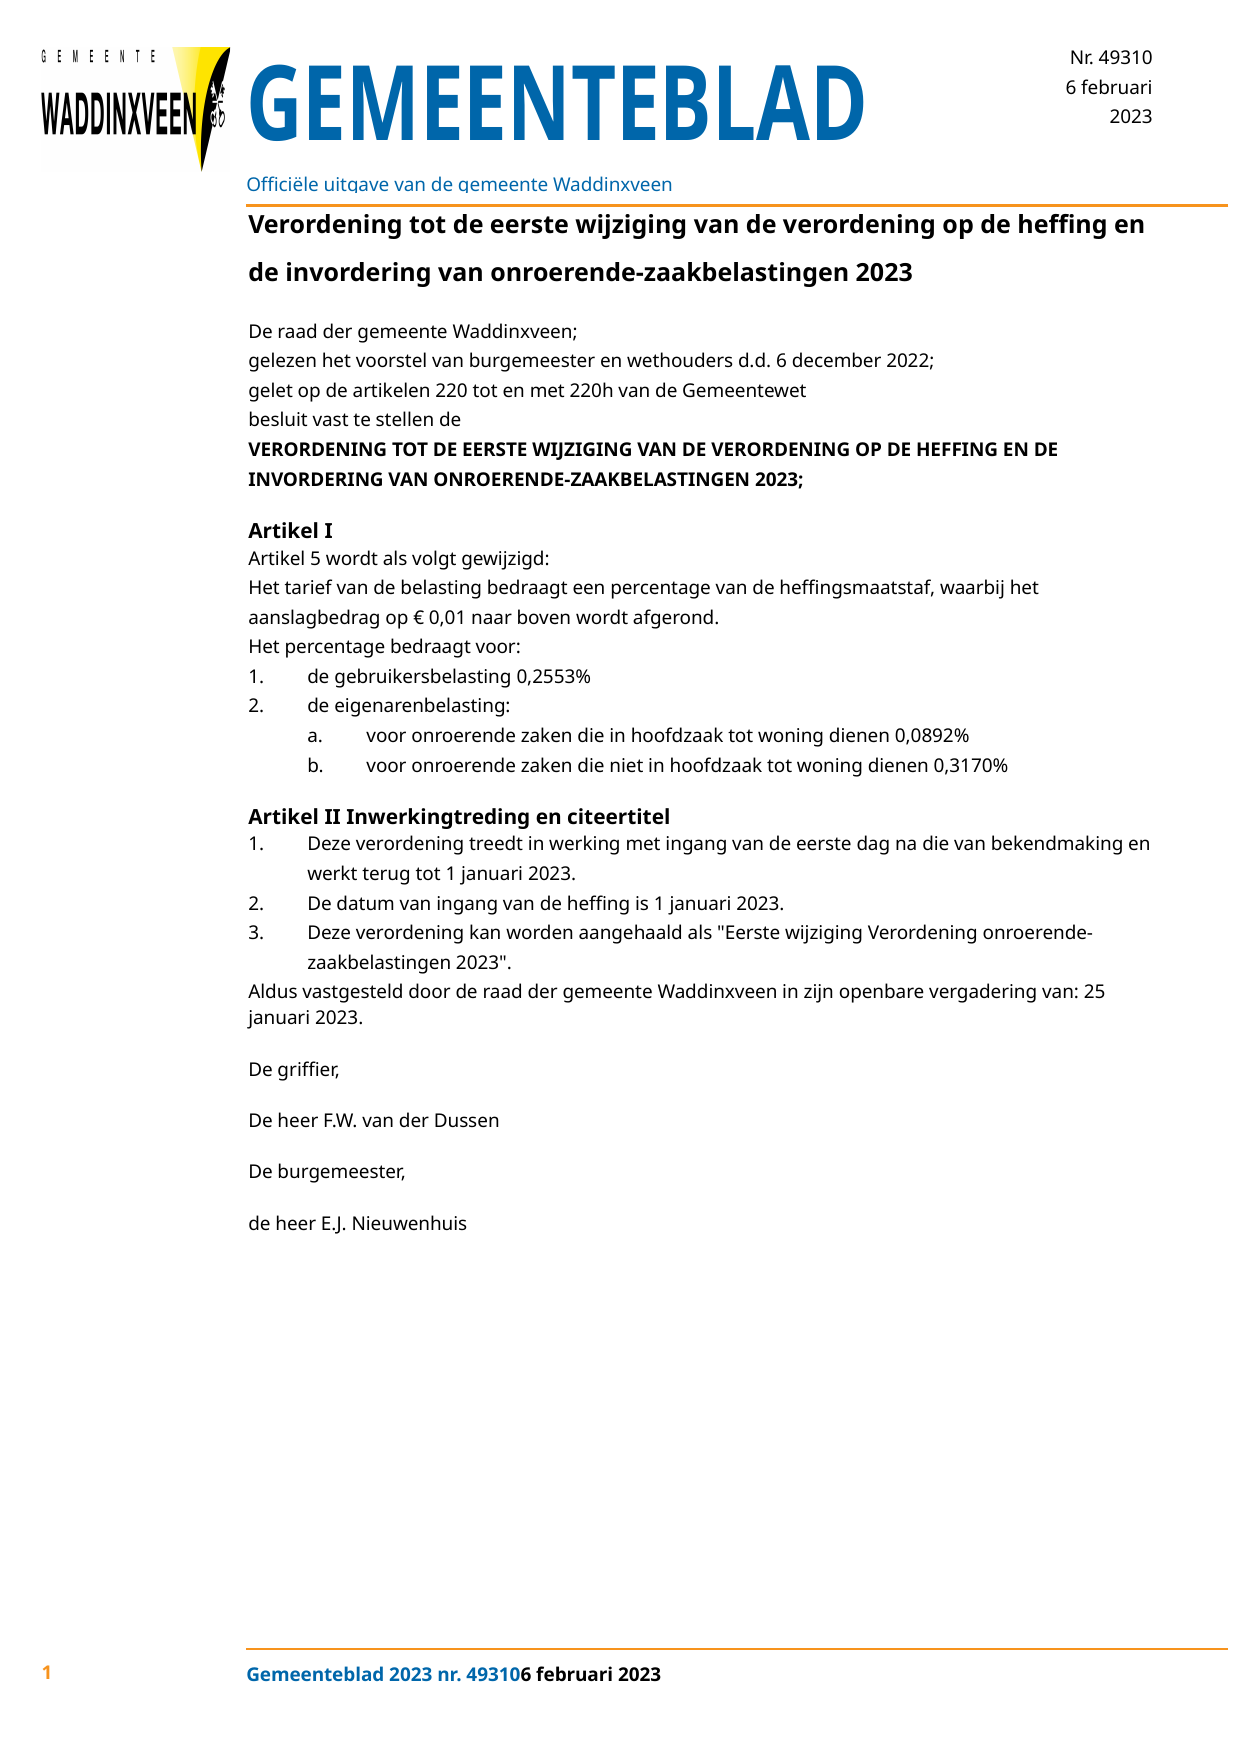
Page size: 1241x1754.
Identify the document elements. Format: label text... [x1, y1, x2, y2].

picture [41, 47, 231, 172]
list voor onroerende zaken die in hoofdzaak tot woning dienen 0,0892% [307, 722, 1152, 748]
text Artikel I [248, 516, 1152, 545]
text Het percentage bedraagt voor: [248, 633, 1152, 659]
text gelezen het voorstel van burgemeester en wethouders d.d. 6 december 2022; [248, 347, 1152, 373]
list de gebruikersbelasting 0,2553% [248, 663, 1152, 689]
text gelet op de artikelen 220 tot en met 220h van de Gemeentewet [248, 377, 1152, 403]
list de eigenarenbelasting: [248, 693, 1152, 718]
list Deze verordening treedt in werking met ingang van de eerste dag na die van bekendmaking en werkt terug tot 1 januari 2023. [248, 831, 1152, 886]
text Het tarief van de belasting bedraagt een percentage van de heffingsmaatstaf, waarbij het aanslagbedrag op € 0,01 naar boven wordt afgerond. [248, 574, 1152, 629]
text VERORDENING TOT DE EERSTE WIJZIGING VAN DE VERORDENING OP DE HEFFING EN DE INVORDERING VAN ONROERENDE-ZAAKBELASTINGEN 2023; [248, 436, 1152, 492]
text Artikel II Inwerkingtreding en citeertitel [248, 802, 1152, 831]
text De burgemeester, [248, 1159, 1152, 1184]
text Verordening tot de eerste wijziging van de verordening op de heffing en de invordering van onroerende-zaakbelastingen 2023 [248, 207, 1152, 288]
text Aldus vastgesteld door de raad der gemeente Waddinxveen in zijn openbare vergadering van: 25 januari 2023. [248, 978, 1152, 1030]
list De datum van ingang van de heffing is 1 januari 2023. [248, 890, 1152, 916]
text De griffier, [248, 1056, 1152, 1081]
text De heer F.W. van der Dussen [248, 1107, 1152, 1133]
text besluit vast te stellen de [248, 407, 1152, 432]
text Artikel 5 wordt als volgt gewijzigd: [248, 545, 1152, 570]
text de heer E.J. Nieuwenhuis [248, 1210, 1152, 1236]
list voor onroerende zaken die niet in hoofdzaak tot woning dienen 0,3170% [307, 752, 1152, 777]
text De raad der gemeente Waddinxveen; [248, 318, 1152, 344]
list Deze verordening kan worden aangehaald als "Eerste wijziging Verordening onroerende-zaakbelastingen 2023". [248, 919, 1152, 975]
